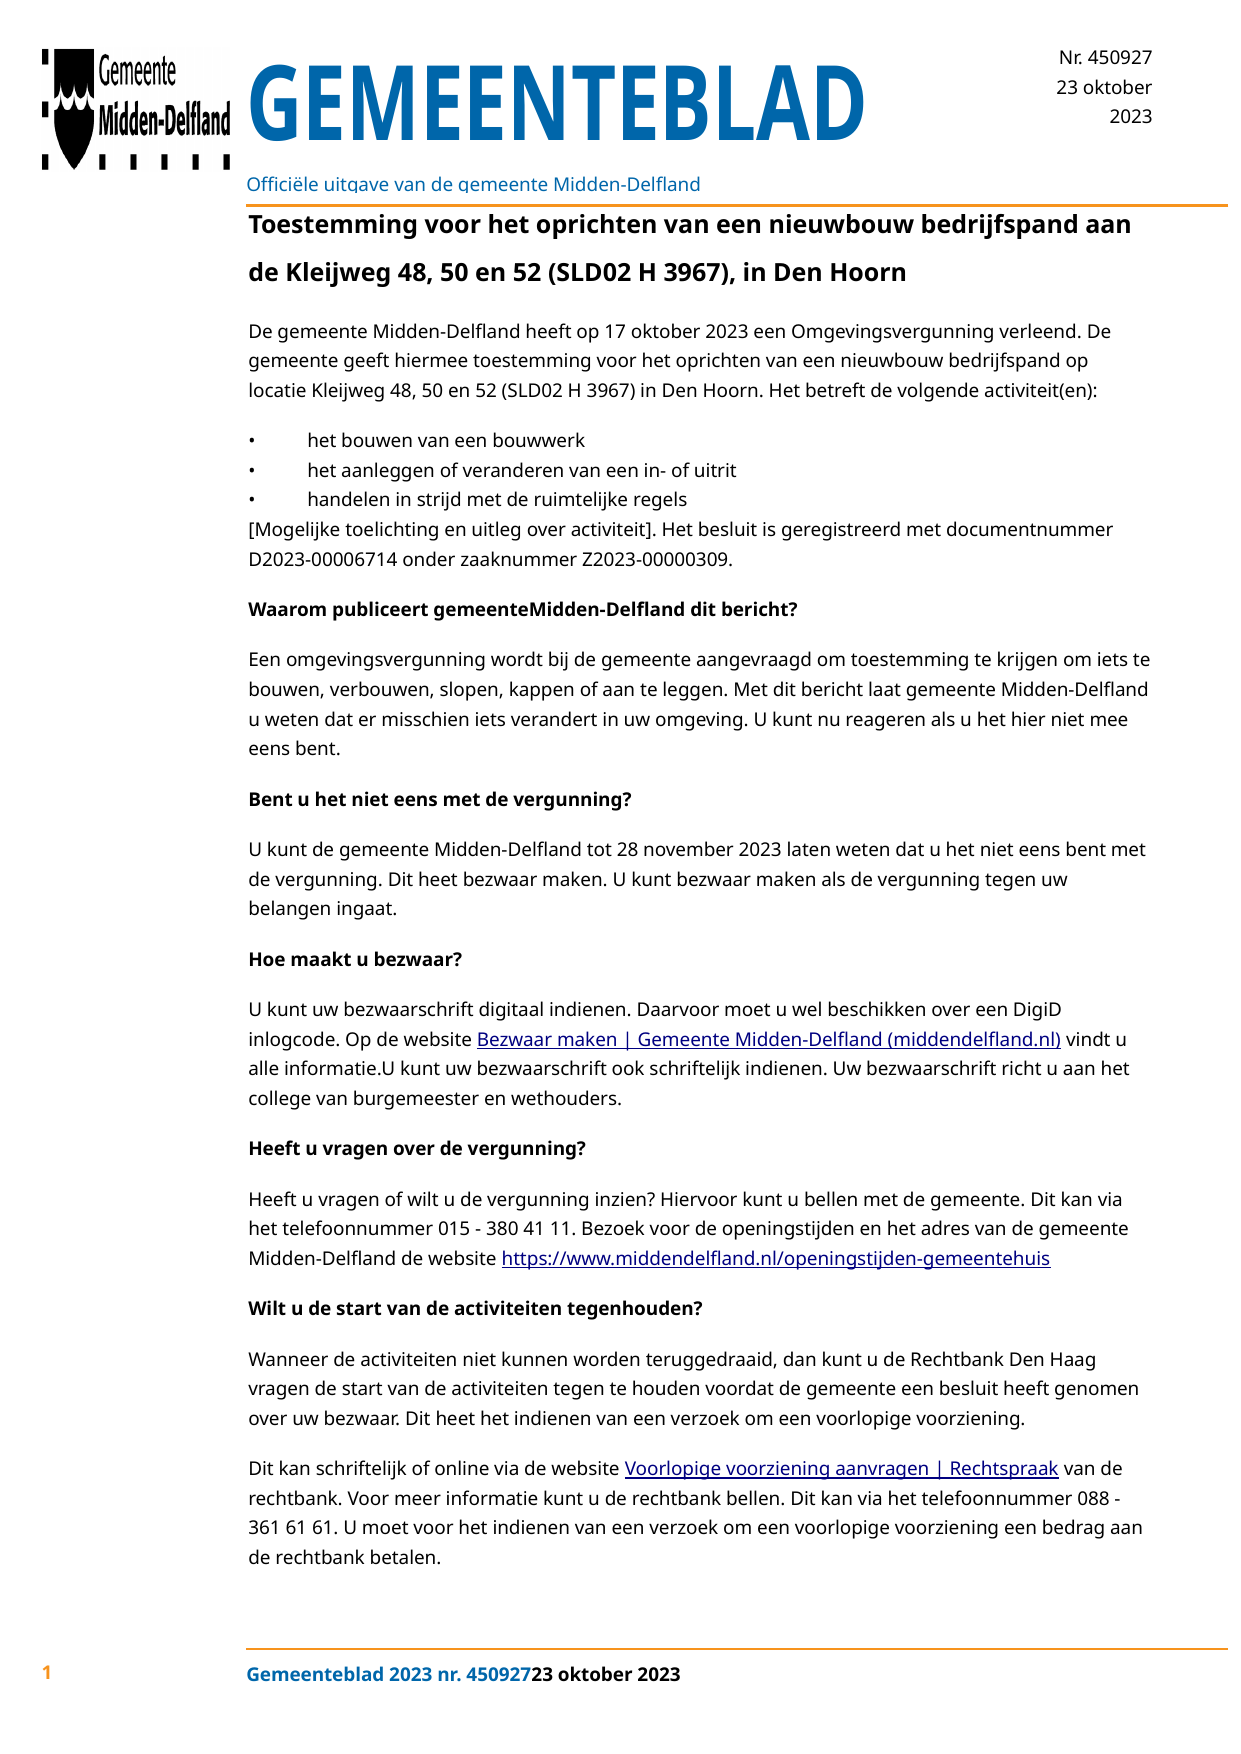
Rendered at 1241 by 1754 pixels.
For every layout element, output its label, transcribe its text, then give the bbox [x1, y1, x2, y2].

text De gemeente Midden-Delfland heeft op 17 oktober 2023 een Omgevingsvergunning verleend. De gemeente geeft hiermee toestemming voor het oprichten van een nieuwbouw bedrijfspand op locatie Kleijweg 48, 50 en 52 (SLD02 H 3967) in Den Hoorn. Het betreft de volgende activiteit(en): [248, 318, 1152, 403]
list het aanleggen of veranderen van een in- of uitrit [248, 457, 1152, 483]
list handelen in strijd met de ruimtelijke regels [248, 487, 1152, 512]
text Heeft u vragen of wilt u de vergunning inzien? Hiervoor kunt u bellen met de gemeente. Dit kan via het telefoonnummer 015 - 380 41 11. Bezoek voor de openingstijden en het adres van de gemeente Midden-Delfland de website https://www.middendelfland.nl/openingstijden-gemeentehuis [248, 1186, 1152, 1271]
text Hoe maakt u bezwaar? [248, 946, 1152, 972]
text Bent u het niet eens met de vergunning? [248, 786, 1152, 812]
text Wanneer de activiteiten niet kunnen worden teruggedraaid, dan kunt u de Rechtbank Den Haag vragen de start van de activiteiten tegen te houden voordat de gemeente een besluit heeft genomen over uw bezwaar. Dit heet het indienen van een verzoek om een voorlopige voorziening. [248, 1346, 1152, 1431]
text U kunt uw bezwaarschrift digitaal indienen. Daarvoor moet u wel beschikken over een DigiD inlogcode. Op de website Bezwaar maken | Gemeente Midden-Delfland (middendelfland.nl) vindt u alle informatie.U kunt uw bezwaarschrift ook schriftelijk indienen. Uw bezwaarschrift richt u aan het college van burgemeester en wethouders. [248, 996, 1152, 1111]
text Wilt u de start van de activiteiten tegenhouden? [248, 1295, 1152, 1321]
text Heeft u vragen over de vergunning? [248, 1135, 1152, 1161]
text Waarom publiceert gemeenteMidden-Delfland dit bericht? [248, 596, 1152, 622]
text Dit kan schriftelijk of online via de website Voorlopige voorziening aanvragen | Rechtspraak van de rechtbank. Voor meer informatie kunt u de rechtbank bellen. Dit kan via het telefoonnummer 088 - 361 61 61. U moet voor het indienen van een verzoek om een voorlopige voorziening een bedrag aan de rechtbank betalen. [248, 1455, 1152, 1570]
text Toestemming voor het oprichten van een nieuwbouw bedrijfspand aan de Kleijweg 48, 50 en 52 (SLD02 H 3967), in Den Hoorn [248, 207, 1152, 288]
text Een omgevingsvergunning wordt bij de gemeente aangevraagd om toestemming te krijgen om iets te bouwen, verbouwen, slopen, kappen of aan te leggen. Met dit bericht laat gemeente Midden-Delfland u weten dat er misschien iets verandert in uw omgeving. U kunt nu reageren als u het hier niet mee eens bent. [248, 647, 1152, 761]
list het bouwen van een bouwwerk [248, 427, 1152, 453]
text U kunt de gemeente Midden-Delfland tot 28 november 2023 laten weten dat u het niet eens bent met de vergunning. Dit heet bezwaar maken. U kunt bezwaar maken als de vergunning tegen uw belangen ingaat. [248, 836, 1152, 921]
text [Mogelijke toelichting en uitleg over activiteit]. Het besluit is geregistreerd met documentnummer D2023-00006714 onder zaaknummer Z2023-00000309. [248, 516, 1152, 572]
picture [41, 47, 231, 172]
